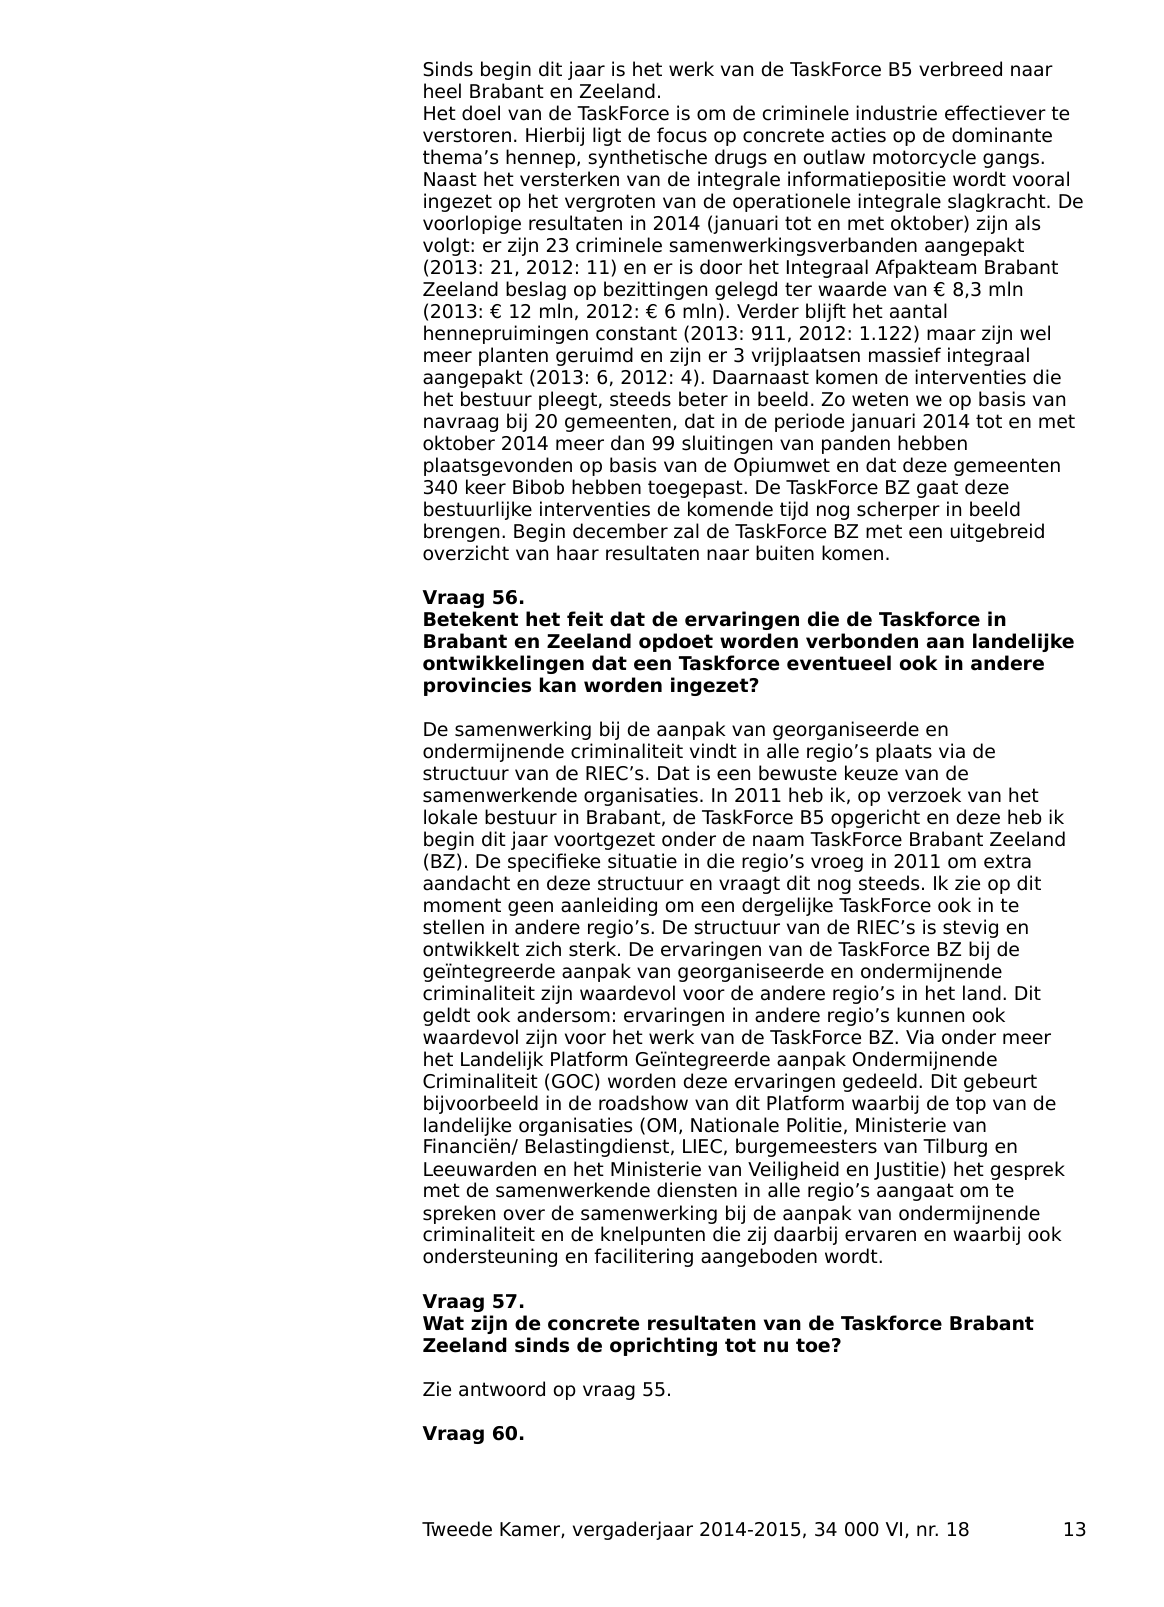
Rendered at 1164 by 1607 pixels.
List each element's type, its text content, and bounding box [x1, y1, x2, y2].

text Het doel van de TaskForce is om de criminele industrie effectiever te verstoren. Hierbij ligt de focus op concrete acties op de dominante thema’s hennep, synthetische drugs en outlaw motorcycle gangs. Naast het versterken van de integrale informatiepositie wordt vooral ingezet op het vergroten van de operationele integrale slagkracht. De voorlopige resultaten in 2014 (januari tot en met oktober) zijn als volgt: er zijn 23 criminele samenwerkingsverbanden aangepakt (2013: 21, 2012: 11) en er is door het Integraal Afpakteam Brabant Zeeland beslag op bezittingen gelegd ter waarde van € 8,3 mln (2013: € 12 mln, 2012: € 6 mln). Verder blijft het aantal hennepruimingen constant (2013: 911, 2012: 1.122) maar zijn wel meer planten geruimd en zijn er 3 vrijplaatsen massief integraal aangepakt (2013: 6, 2012: 4). Daarnaast komen de interventies die het bestuur pleegt, steeds beter in beeld. Zo weten we op basis van navraag bij 20 gemeenten, dat in de periode januari 2014 tot en met oktober 2014 meer dan 99 sluitingen van panden hebben plaatsgevonden op basis van de Opiumwet en dat deze gemeenten 340 keer Bibob hebben toegepast. De TaskForce BZ gaat deze bestuurlijke interventies de komende tijd nog scherper in beeld brengen. Begin december zal de TaskForce BZ met een uitgebreid overzicht van haar resultaten naar buiten komen. [422, 103, 1087, 564]
text Sinds begin dit jaar is het werk van de TaskForce B5 verbreed naar heel Brabant en Zeeland. [422, 59, 1087, 103]
text Vraag 57. [422, 1291, 1087, 1312]
text De samenwerking bij de aanpak van georganiseerde en ondermijnende criminaliteit vindt in alle regio’s plaats via de structuur van de RIEC’s. Dat is een bewuste keuze van de samenwerkende organisaties. In 2011 heb ik, op verzoek van het lokale bestuur in Brabant, de TaskForce B5 opgericht en deze heb ik begin dit jaar voortgezet onder de naam TaskForce Brabant Zeeland (BZ). De specifieke situatie in die regio’s vroeg in 2011 om extra aandacht en deze structuur en vraagt dit nog steeds. Ik zie op dit moment geen aanleiding om een dergelijke TaskForce ook in te stellen in andere regio’s. De structuur van de RIEC’s is stevig en ontwikkelt zich sterk. De ervaringen van de TaskForce BZ bij de geïntegreerde aanpak van georganiseerde en ondermijnende criminaliteit zijn waardevol voor de andere regio’s in het land. Dit geldt ook andersom: ervaringen in andere regio’s kunnen ook waardevol zijn voor het werk van de TaskForce BZ. Via onder meer het Landelijk Platform Geïntegreerde aanpak Ondermijnende Criminaliteit (GOC) worden deze ervaringen gedeeld. Dit gebeurt bijvoorbeeld in de roadshow van dit Platform waarbij de top van de landelijke organisaties (OM, Nationale Politie, Ministerie van Financiën/ Belastingdienst, LIEC, burgemeesters van Tilburg en Leeuwarden en het Ministerie van Veiligheid en Justitie) het gesprek met de samenwerkende diensten in alle regio’s aangaat om te spreken over de samenwerking bij de aanpak van ondermijnende criminaliteit en de knelpunten die zij daarbij ervaren en waarbij ook ondersteuning en facilitering aangeboden wordt. [422, 719, 1087, 1268]
text Betekent het feit dat de ervaringen die de Taskforce in Brabant en Zeeland opdoet worden verbonden aan landelijke ontwikkelingen dat een Taskforce eventueel ook in andere provincies kan worden ingezet? [422, 609, 1087, 697]
text Vraag 60. [422, 1423, 1087, 1445]
text Vraag 56. [422, 587, 1087, 609]
text Wat zijn de concrete resultaten van de Taskforce Brabant Zeeland sinds de oprichting tot nu toe? [422, 1312, 1087, 1356]
text Zie antwoord op vraag 55. [422, 1379, 1087, 1401]
